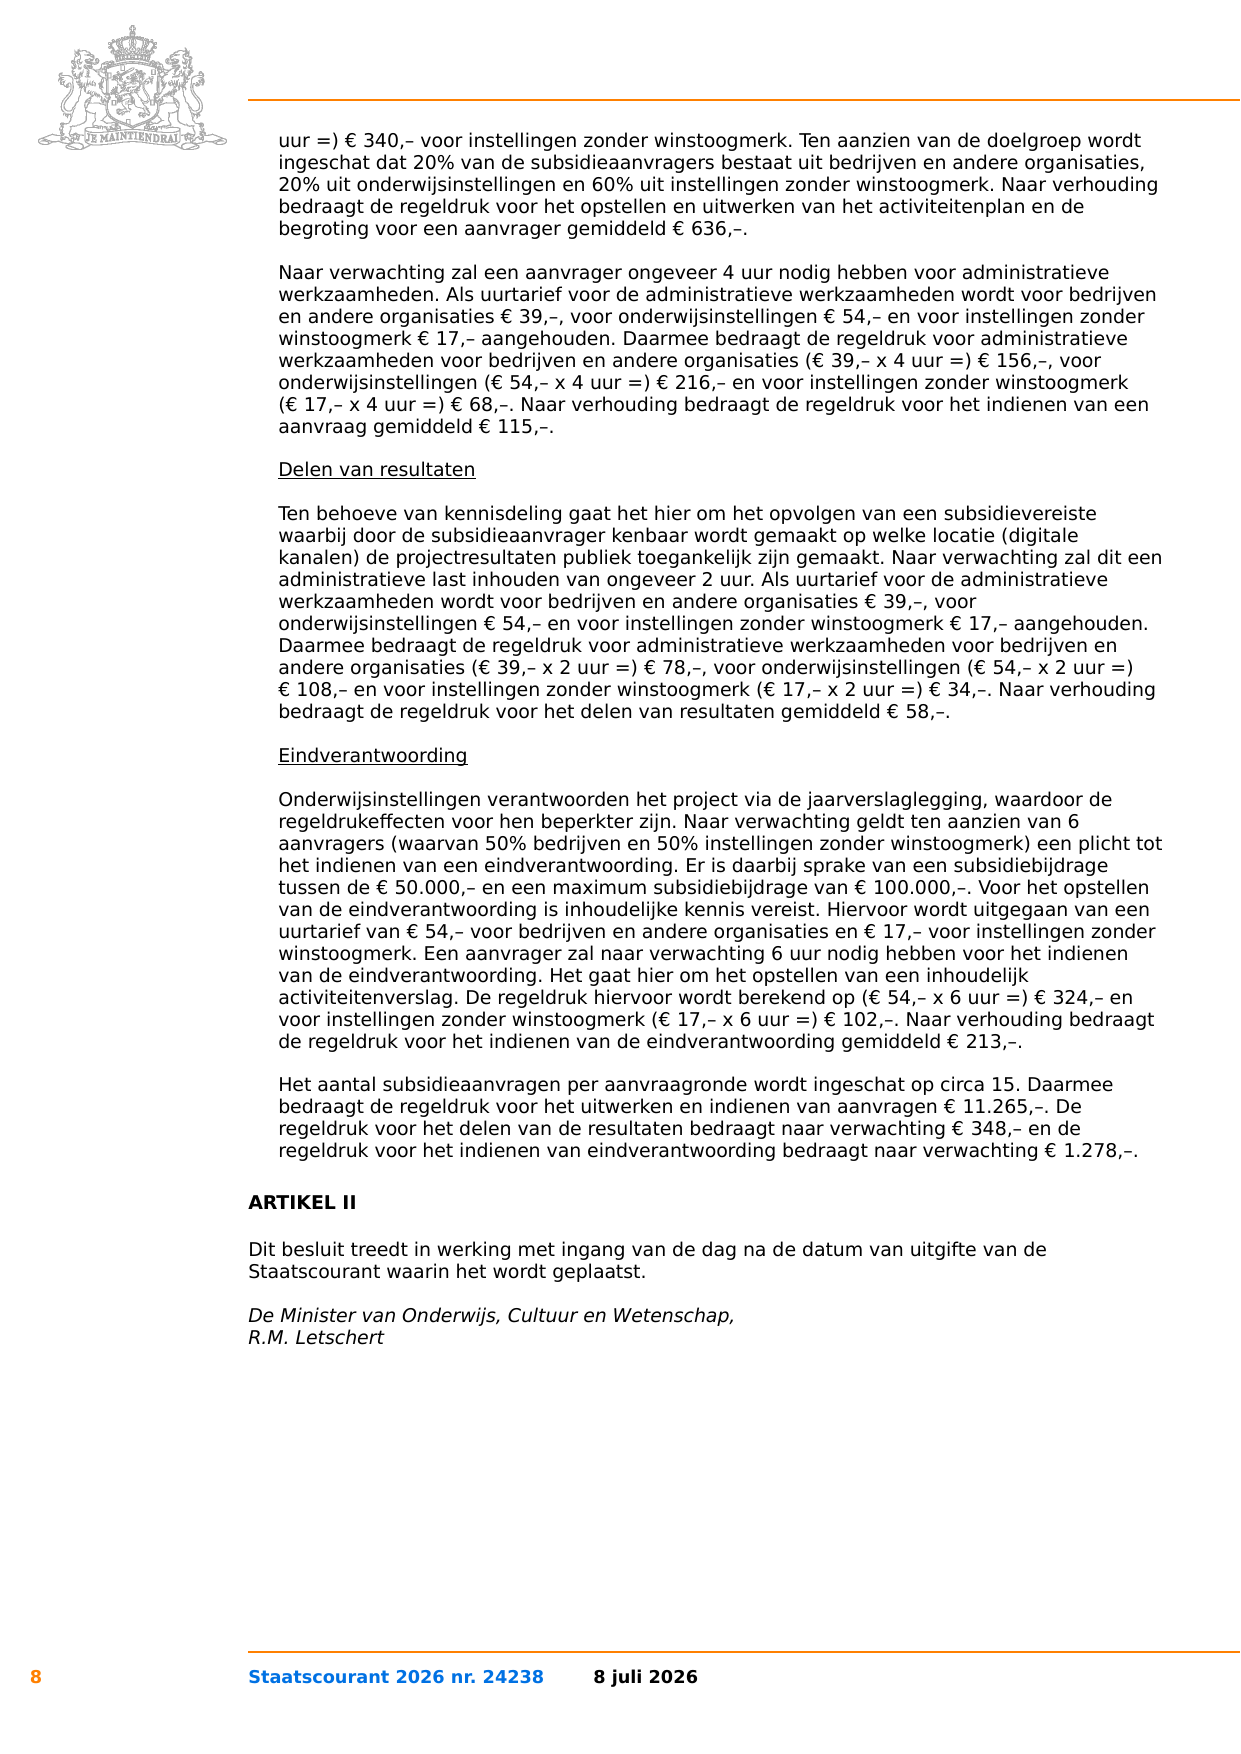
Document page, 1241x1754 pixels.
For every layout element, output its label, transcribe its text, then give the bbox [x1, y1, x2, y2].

text De Minister van Onderwijs, Cultuur en Wetenschap, R.M. Letschert [248, 1305, 1163, 1349]
subtitle Delen van resultaten [278, 459, 1163, 481]
picture [38, 25, 227, 150]
text Naar verwachting zal een aanvrager ongeveer 4 uur nodig hebben voor administratieve werkzaamheden. Als uurtarief voor de administratieve werkzaamheden wordt voor bedrijven en andere organisaties € 39,–, voor onderwijsinstellingen € 54,– en voor instellingen zonder winstoogmerk € 17,– aangehouden. Daarmee bedraagt de regeldruk voor administratieve werkzaamheden voor bedrijven en andere organisaties (€ 39,– x 4 uur =) € 156,–, voor onderwijsinstellingen (€ 54,– x 4 uur =) € 216,– en voor instellingen zonder winstoogmerk (€ 17,– x 4 uur =) € 68,–. Naar verhouding bedraagt de regeldruk voor het indienen van een aanvraag gemiddeld € 115,–. [278, 262, 1163, 437]
text uur =) € 340,– voor instellingen zonder winstoogmerk. Ten aanzien van de doelgroep wordt ingeschat dat 20% van de subsidieaanvragers bestaat uit bedrijven en andere organisaties, 20% uit onderwijsinstellingen en 60% uit instellingen zonder winstoogmerk. Naar verhouding bedraagt de regeldruk voor het opstellen en uitwerken van het activiteitenplan en de begroting voor een aanvrager gemiddeld € 636,–. [278, 130, 1163, 240]
text Dit besluit treedt in werking met ingang van de dag na de datum van uitgifte van de Staatscourant waarin het wordt geplaatst. [248, 1239, 1163, 1283]
text Ten behoeve van kennisdeling gaat het hier om het opvolgen van een subsidievereiste waarbij door de subsidieaanvrager kenbaar wordt gemaakt op welke locatie (digitale kanalen) de projectresultaten publiek toegankelijk zijn gemaakt. Naar verwachting zal dit een administratieve last inhouden van ongeveer 2 uur. Als uurtarief voor de administratieve werkzaamheden wordt voor bedrijven en andere organisaties € 39,–, voor onderwijsinstellingen € 54,– en voor instellingen zonder winstoogmerk € 17,– aangehouden. Daarmee bedraagt de regeldruk voor administratieve werkzaamheden voor bedrijven en andere organisaties (€ 39,– x 2 uur =) € 78,–, voor onderwijsinstellingen (€ 54,– x 2 uur =) € 108,– en voor instellingen zonder winstoogmerk (€ 17,– x 2 uur =) € 34,–. Naar verhouding bedraagt de regeldruk voor het delen van resultaten gemiddeld € 58,–. [278, 503, 1163, 723]
text Het aantal subsidieaanvragen per aanvraagronde wordt ingeschat op circa 15. Daarmee bedraagt de regeldruk voor het uitwerken en indienen van aanvragen € 11.265,–. De regeldruk voor het delen van de resultaten bedraagt naar verwachting € 348,– en de regeldruk voor het indienen van eindverantwoording bedraagt naar verwachting € 1.278,–. [278, 1074, 1163, 1162]
subtitle ARTIKEL II [248, 1192, 1163, 1214]
subtitle Eindverantwoording [278, 745, 1163, 767]
text Onderwijsinstellingen verantwoorden het project via de jaarverslaglegging, waardoor de regeldrukeffecten voor hen beperkter zijn. Naar verwachting geldt ten aanzien van 6 aanvragers (waarvan 50% bedrijven en 50% instellingen zonder winstoogmerk) een plicht tot het indienen van een eindverantwoording. Er is daarbij sprake van een subsidiebijdrage tussen de € 50.000,– en een maximum subsidiebijdrage van € 100.000,–. Voor het opstellen van de eindverantwoording is inhoudelijke kennis vereist. Hiervoor wordt uitgegaan van een uurtarief van € 54,– voor bedrijven en andere organisaties en € 17,– voor instellingen zonder winstoogmerk. Een aanvrager zal naar verwachting 6 uur nodig hebben voor het indienen van de eindverantwoording. Het gaat hier om het opstellen van een inhoudelijk activiteitenverslag. De regeldruk hiervoor wordt berekend op (€ 54,– x 6 uur =) € 324,– en voor instellingen zonder winstoogmerk (€ 17,– x 6 uur =) € 102,–. Naar verhouding bedraagt de regeldruk voor het indienen van de eindverantwoording gemiddeld € 213,–. [278, 789, 1163, 1052]
